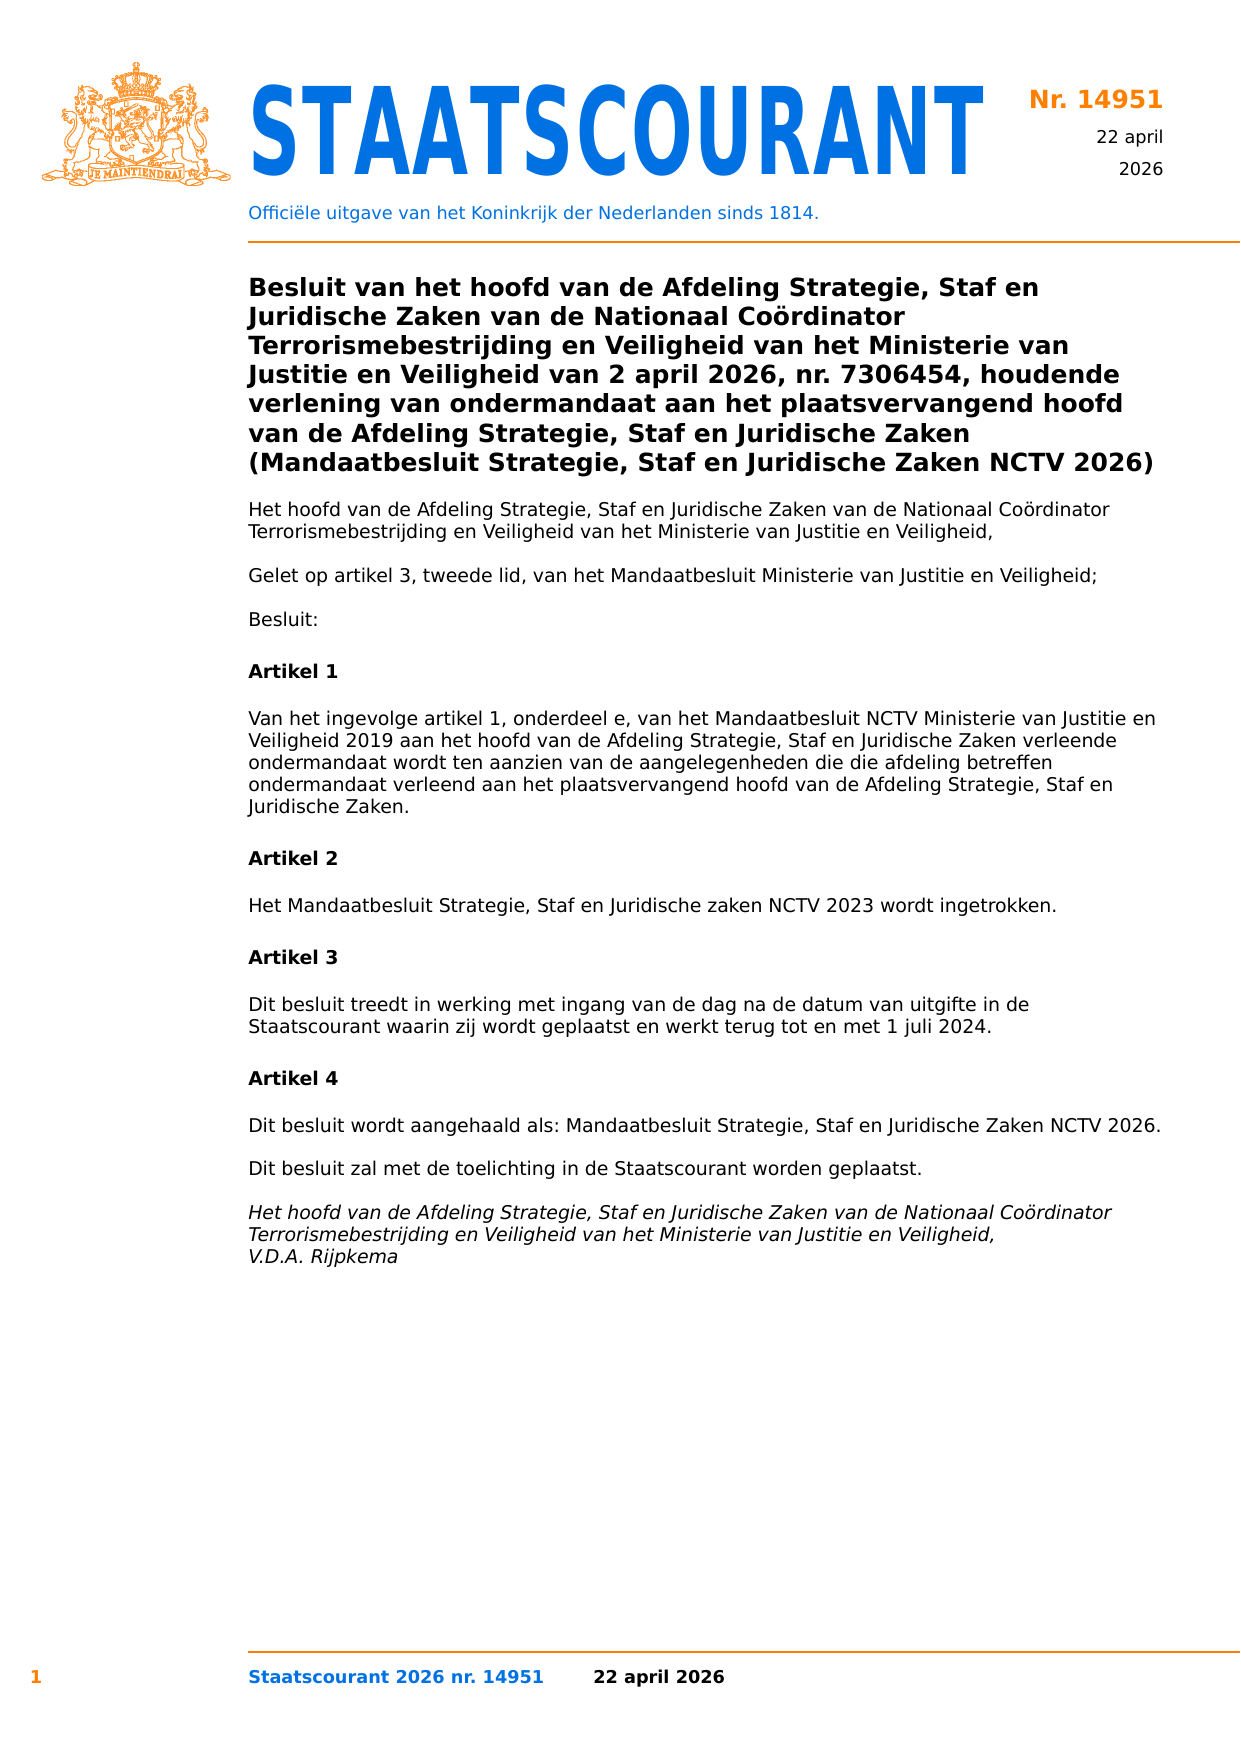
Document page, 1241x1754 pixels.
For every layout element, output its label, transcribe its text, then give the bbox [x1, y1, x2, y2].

table_header [25, 62, 248, 241]
table_header Nr. 14951 [998, 62, 1240, 121]
subtitle Artikel 4 [248, 1067, 1163, 1089]
text Gelet op artikel 3, tweede lid, van het Mandaatbesluit Ministerie van Justitie en Veiligheid; [248, 565, 1163, 587]
table_header STAATSCOURANT [248, 62, 998, 203]
subtitle Artikel 3 [248, 947, 1163, 968]
table_cell Officiële uitgave van het Koninkrijk der Nederlanden sinds 1814. [248, 203, 1240, 241]
subtitle Artikel 2 [248, 848, 1163, 869]
text Het hoofd van de Afdeling Strategie, Staf en Juridische Zaken van de Nationaal Coördinator Terrorismebestrijding en Veiligheid van het Ministerie van Justitie en Veiligheid, V.D.A. Rijpkema [248, 1202, 1163, 1268]
text Besluit: [248, 609, 1163, 631]
text Dit besluit zal met de toelichting in de Staatscourant worden geplaatst. [248, 1158, 1163, 1180]
text Dit besluit wordt aangehaald als: Mandaatbesluit Strategie, Staf en Juridische Zaken NCTV 2026. [248, 1114, 1163, 1136]
table_cell 2026 [998, 153, 1240, 203]
text Het hoofd van de Afdeling Strategie, Staf en Juridische Zaken van de Nationaal Coördinator Terrorismebestrijding en Veiligheid van het Ministerie van Justitie en Veiligheid, [248, 499, 1163, 543]
table_cell 22 april [998, 121, 1240, 153]
text Het Mandaatbesluit Strategie, Staf en Juridische zaken NCTV 2023 wordt ingetrokken. [248, 894, 1163, 917]
subtitle Artikel 1 [248, 661, 1163, 683]
text Van het ingevolge artikel 1, onderdeel e, van het Mandaatbesluit NCTV Ministerie van Justitie en Veiligheid 2019 aan het hoofd van de Afdeling Strategie, Staf en Juridische Zaken verleende ondermandaat wordt ten aanzien van de aangelegenheden die die afdeling betreffen ondermandaat verleend aan het plaatsvervangend hoofd van de Afdeling Strategie, Staf en Juridische Zaken. [248, 708, 1163, 818]
picture [41, 62, 231, 186]
text Dit besluit treedt in werking met ingang van de dag na de datum van uitgifte in de Staatscourant waarin zij wordt geplaatst en werkt terug tot en met 1 juli 2024. [248, 993, 1163, 1037]
subtitle Besluit van het hoofd van de Afdeling Strategie, Staf en Juridische Zaken van de Nationaal Coördinator Terrorismebestrijding en Veiligheid van het Ministerie van Justitie en Veiligheid van 2 april 2026, nr. 7306454, houdende verlening van ondermandaat aan het plaatsvervangend hoofd van de Afdeling Strategie, Staf en Juridische Zaken (Mandaatbesluit Strategie, Staf en Juridische Zaken NCTV 2026) [248, 273, 1163, 477]
